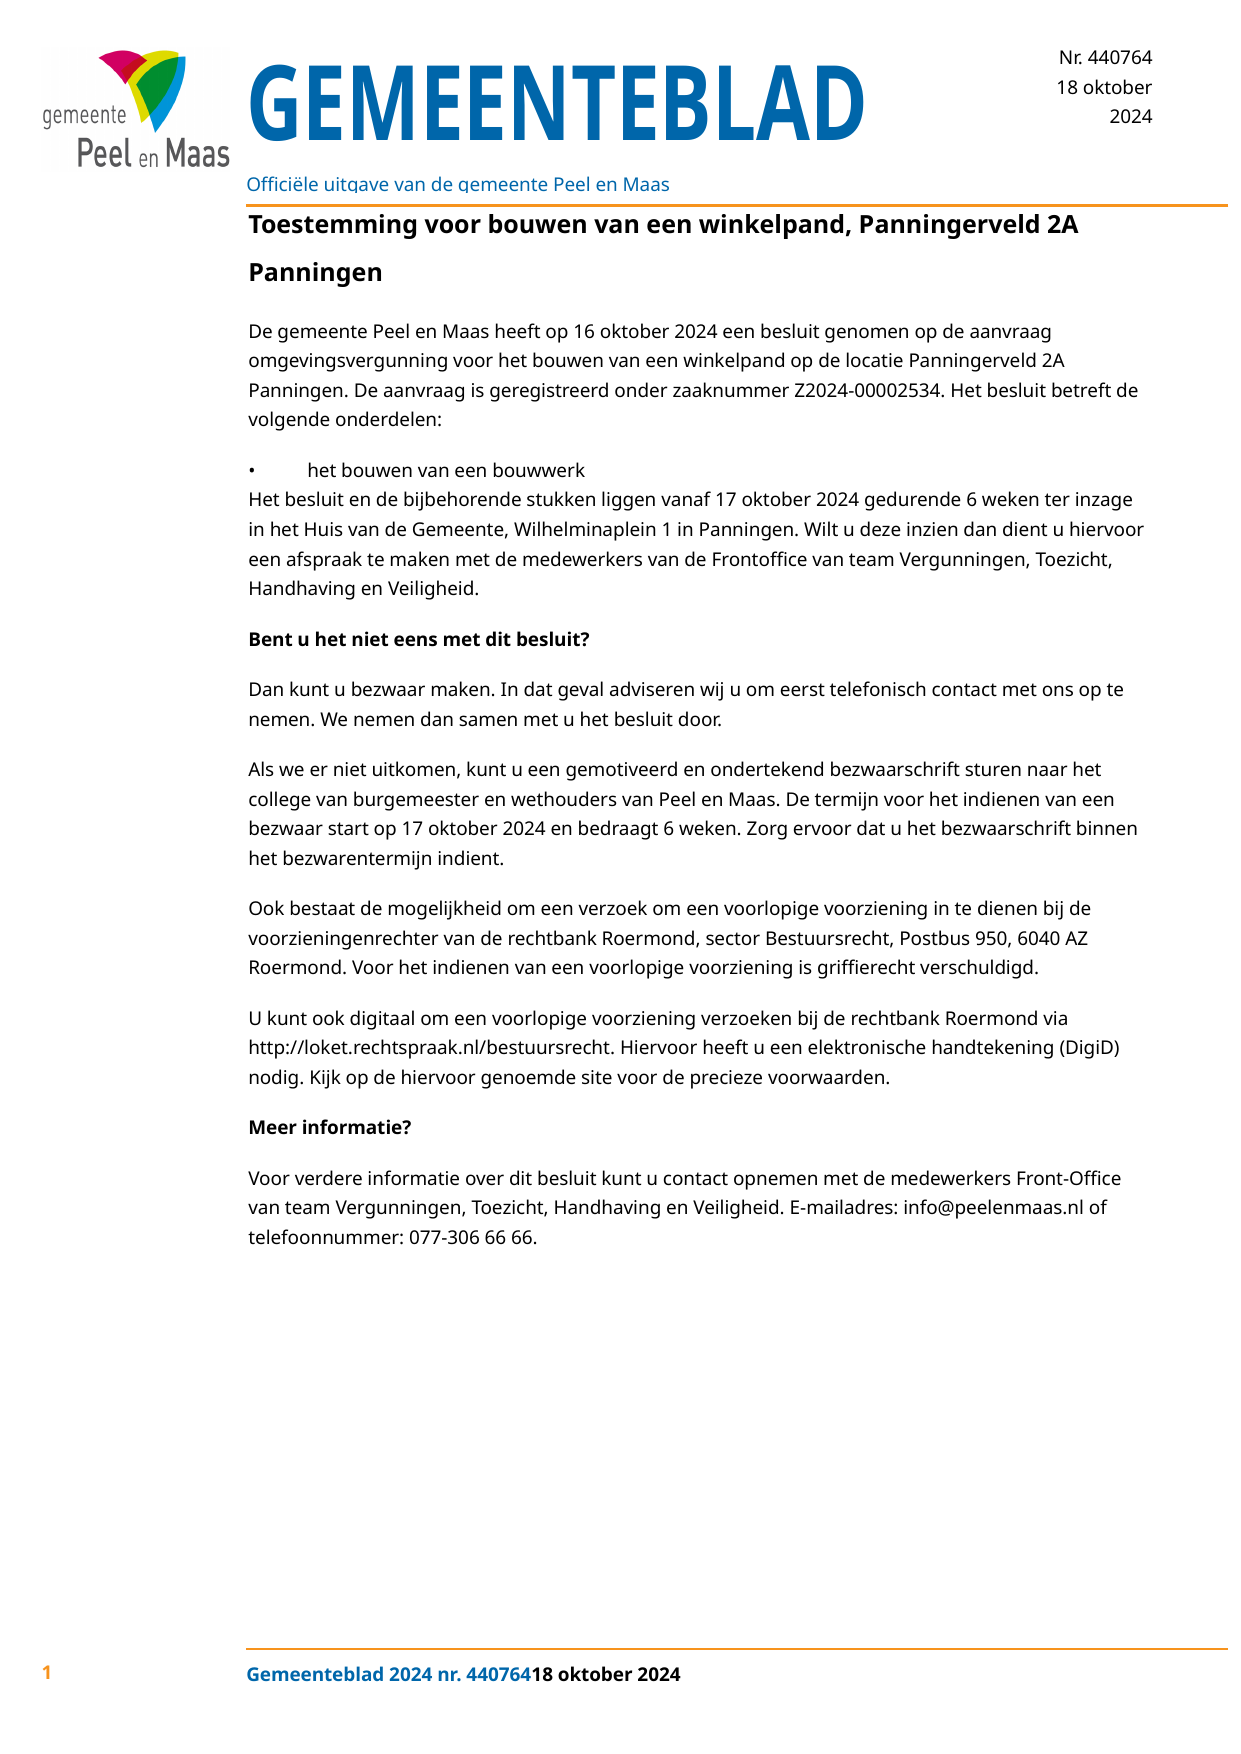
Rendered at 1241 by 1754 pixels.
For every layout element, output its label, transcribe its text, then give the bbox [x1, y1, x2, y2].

text Voor verdere informatie over dit besluit kunt u contact opnemen met de medewerkers Front-Office van team Vergunningen, Toezicht, Handhaving en Veiligheid. E-mailadres: info@peelenmaas.nl of telefoonnummer: 077-306 66 66. [248, 1165, 1152, 1250]
text Bent u het niet eens met dit besluit? [248, 626, 1152, 652]
text De gemeente Peel en Maas heeft op 16 oktober 2024 een besluit genomen op de aanvraag omgevingsvergunning voor het bouwen van een winkelpand op de locatie Panningerveld 2A Panningen. De aanvraag is geregistreerd onder zaaknummer Z2024-00002534. Het besluit betreft de volgende onderdelen: [248, 318, 1152, 432]
text Dan kunt u bezwaar maken. In dat geval adviseren wij u om eerst telefonisch contact met ons op te nemen. We nemen dan samen met u het besluit door. [248, 676, 1152, 732]
text U kunt ook digitaal om een voorlopige voorziening verzoeken bij de rechtbank Roermond via http://loket.rechtspraak.nl/bestuursrecht. Hiervoor heeft u een elektronische handtekening (DigiD) nodig. Kijk op de hiervoor genoemde site voor de precieze voorwaarden. [248, 1005, 1152, 1090]
picture [41, 47, 231, 172]
text Ook bestaat de mogelijkheid om een verzoek om een voorlopige voorziening in te dienen bij de voorzieningenrechter van de rechtbank Roermond, sector Bestuursrecht, Postbus 950, 6040 AZ Roermond. Voor het indienen van een voorlopige voorziening is griffierecht verschuldigd. [248, 895, 1152, 980]
text Toestemming voor bouwen van een winkelpand, Panningerveld 2A Panningen [248, 207, 1152, 288]
text Als we er niet uitkomen, kunt u een gemotiveerd en ondertekend bezwaarschrift sturen naar het college van burgemeester en wethouders van Peel en Maas. De termijn voor het indienen van een bezwaar start op 17 oktober 2024 en bedraagt 6 weken. Zorg ervoor dat u het bezwaarschrift binnen het bezwarentermijn indient. [248, 756, 1152, 871]
text Meer informatie? [248, 1114, 1152, 1140]
list het bouwen van een bouwwerk [248, 457, 1152, 483]
text Het besluit en de bijbehorende stukken liggen vanaf 17 oktober 2024 gedurende 6 weken ter inzage in het Huis van de Gemeente, Wilhelminaplein 1 in Panningen. Wilt u deze inzien dan dient u hiervoor een afspraak te maken met de medewerkers van de Frontoffice van team Vergunningen, Toezicht, Handhaving en Veiligheid. [248, 487, 1152, 601]
